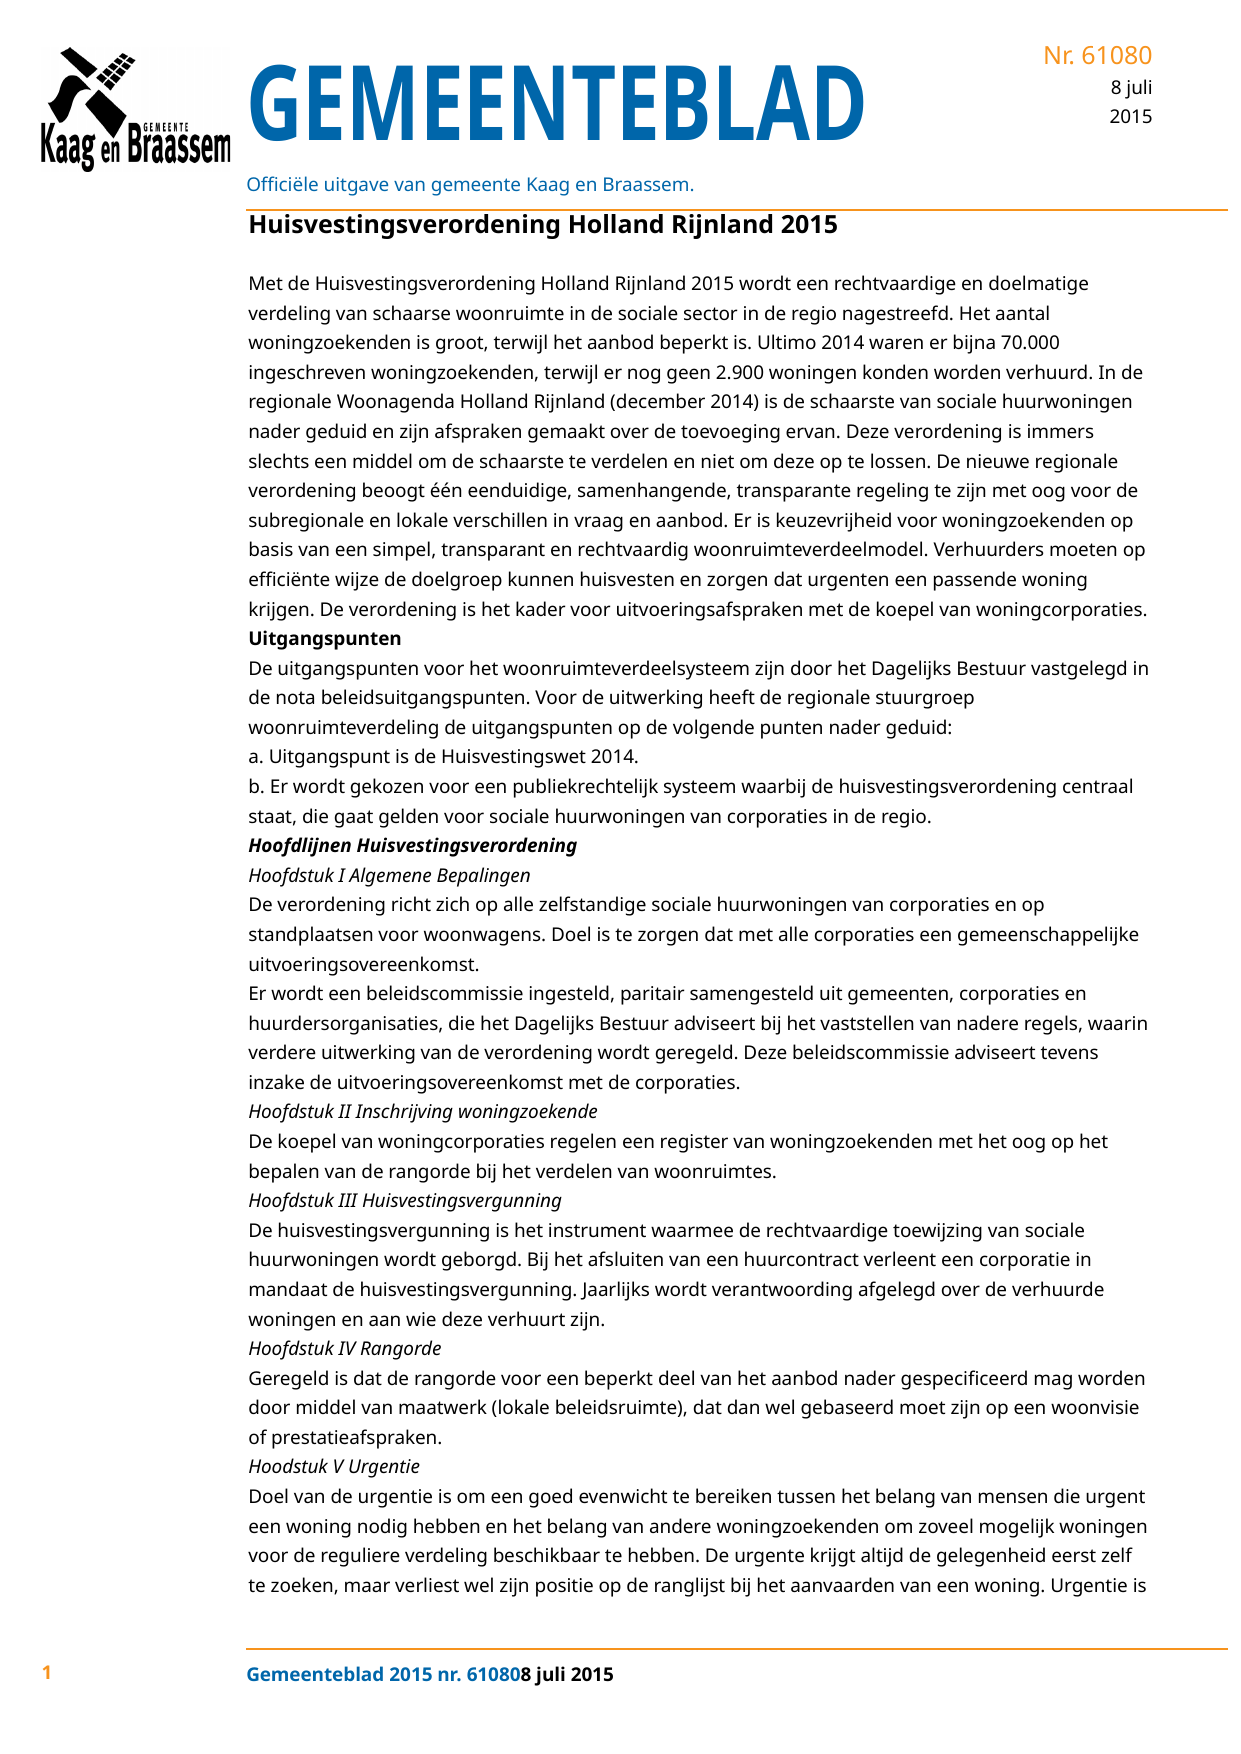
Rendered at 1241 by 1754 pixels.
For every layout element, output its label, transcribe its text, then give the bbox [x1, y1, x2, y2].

text Hoofdlijnen Huisvestingsverordening [248, 832, 1152, 858]
text a. Uitgangspunt is de Huisvestingswet 2014. [248, 744, 1152, 769]
text Geregeld is dat de rangorde voor een beperkt deel van het aanbod nader gespecificeerd mag worden door middel van maatwerk (lokale beleidsruimte), dat dan wel gebaseerd moet zijn op een woonvisie of prestatieafspraken. [248, 1365, 1152, 1450]
text De huisvestingsvergunning is het instrument waarmee de rechtvaardige toewijzing van sociale huurwoningen wordt geborgd. Bij het afsluiten van een huurcontract verleent een corporatie in mandaat de huisvestingsvergunning. Jaarlijks wordt verantwoording afgelegd over de verhuurde woningen en aan wie deze verhuurt zijn. [248, 1217, 1152, 1331]
text b. Er wordt gekozen voor een publiekrechtelijk systeem waarbij de huisvestingsverordening centraal staat, die gaat gelden voor sociale huurwoningen van corporaties in de regio. [248, 773, 1152, 828]
text Hoofdstuk III Huisvestingsvergunning [248, 1187, 1152, 1213]
picture [41, 47, 231, 172]
text Huisvestingsverordening Holland Rijnland 2015 [248, 211, 1152, 241]
text De verordening richt zich op alle zelfstandige sociale huurwoningen van corporaties en op standplaatsen voor woonwagens. Doel is te zorgen dat met alle corporaties een gemeenschappelijke uitvoeringsovereenkomst. [248, 892, 1152, 976]
text Met de Huisvestingsverordening Holland Rijnland 2015 wordt een rechtvaardige en doelmatige verdeling van schaarse woonruimte in de sociale sector in de regio nagestreefd. Het aantal woningzoekenden is groot, terwijl het aanbod beperkt is. Ultimo 2014 waren er bijna 70.000 ingeschreven woningzoekenden, terwijl er nog geen 2.900 woningen konden worden verhuurd. In de regionale Woonagenda Holland Rijnland (december 2014) is de schaarste van sociale huurwoningen nader geduid en zijn afspraken gemaakt over de toevoeging ervan. Deze verordening is immers slechts een middel om de schaarste te verdelen en niet om deze op te lossen. De nieuwe regionale verordening beoogt één eenduidige, samenhangende, transparante regeling te zijn met oog voor de subregionale en lokale verschillen in vraag en aanbod. Er is keuzevrijheid voor woningzoekenden op basis van een simpel, transparant en rechtvaardig woonruimteverdeelmodel. Verhuurders moeten op efficiënte wijze de doelgroep kunnen huisvesten en zorgen dat urgenten een passende woning krijgen. De verordening is het kader voor uitvoeringsafspraken met de koepel van woningcorporaties. [248, 270, 1152, 621]
text Uitgangspunten [248, 625, 1152, 651]
text Er wordt een beleidscommissie ingesteld, paritair samengesteld uit gemeenten, corporaties en huurdersorganisaties, die het Dagelijks Bestuur adviseert bij het vaststellen van nadere regels, waarin verdere uitwerking van de verordening wordt geregeld. Deze beleidscommissie adviseert tevens inzake de uitvoeringsovereenkomst met de corporaties. [248, 980, 1152, 1095]
text De koepel van woningcorporaties regelen een register van woningzoekenden met het oog op het bepalen van de rangorde bij het verdelen van woonruimtes. [248, 1128, 1152, 1183]
text Hoodstuk V Urgentie [248, 1454, 1152, 1479]
text Hoofdstuk IV Rangorde [248, 1335, 1152, 1361]
text Hoofdstuk I Algemene Bepalingen [248, 862, 1152, 888]
text Doel van de urgentie is om een goed evenwicht te bereiken tussen het belang van mensen die urgent een woning nodig hebben en het belang van andere woningzoekenden om zoveel mogelijk woningen voor de reguliere verdeling beschikbaar te hebben. De urgente krijgt altijd de gelegenheid eerst zelf te zoeken, maar verliest wel zijn positie op de ranglijst bij het aanvaarden van een woning. Urgentie is [248, 1483, 1152, 1598]
text De uitgangspunten voor het woonruimteverdeelsysteem zijn door het Dagelijks Bestuur vastgelegd in de nota beleidsuitgangspunten. Voor de uitwerking heeft de regionale stuurgroep woonruimteverdeling de uitgangspunten op de volgende punten nader geduid: [248, 655, 1152, 740]
text Hoofdstuk II Inschrijving woningzoekende [248, 1099, 1152, 1124]
